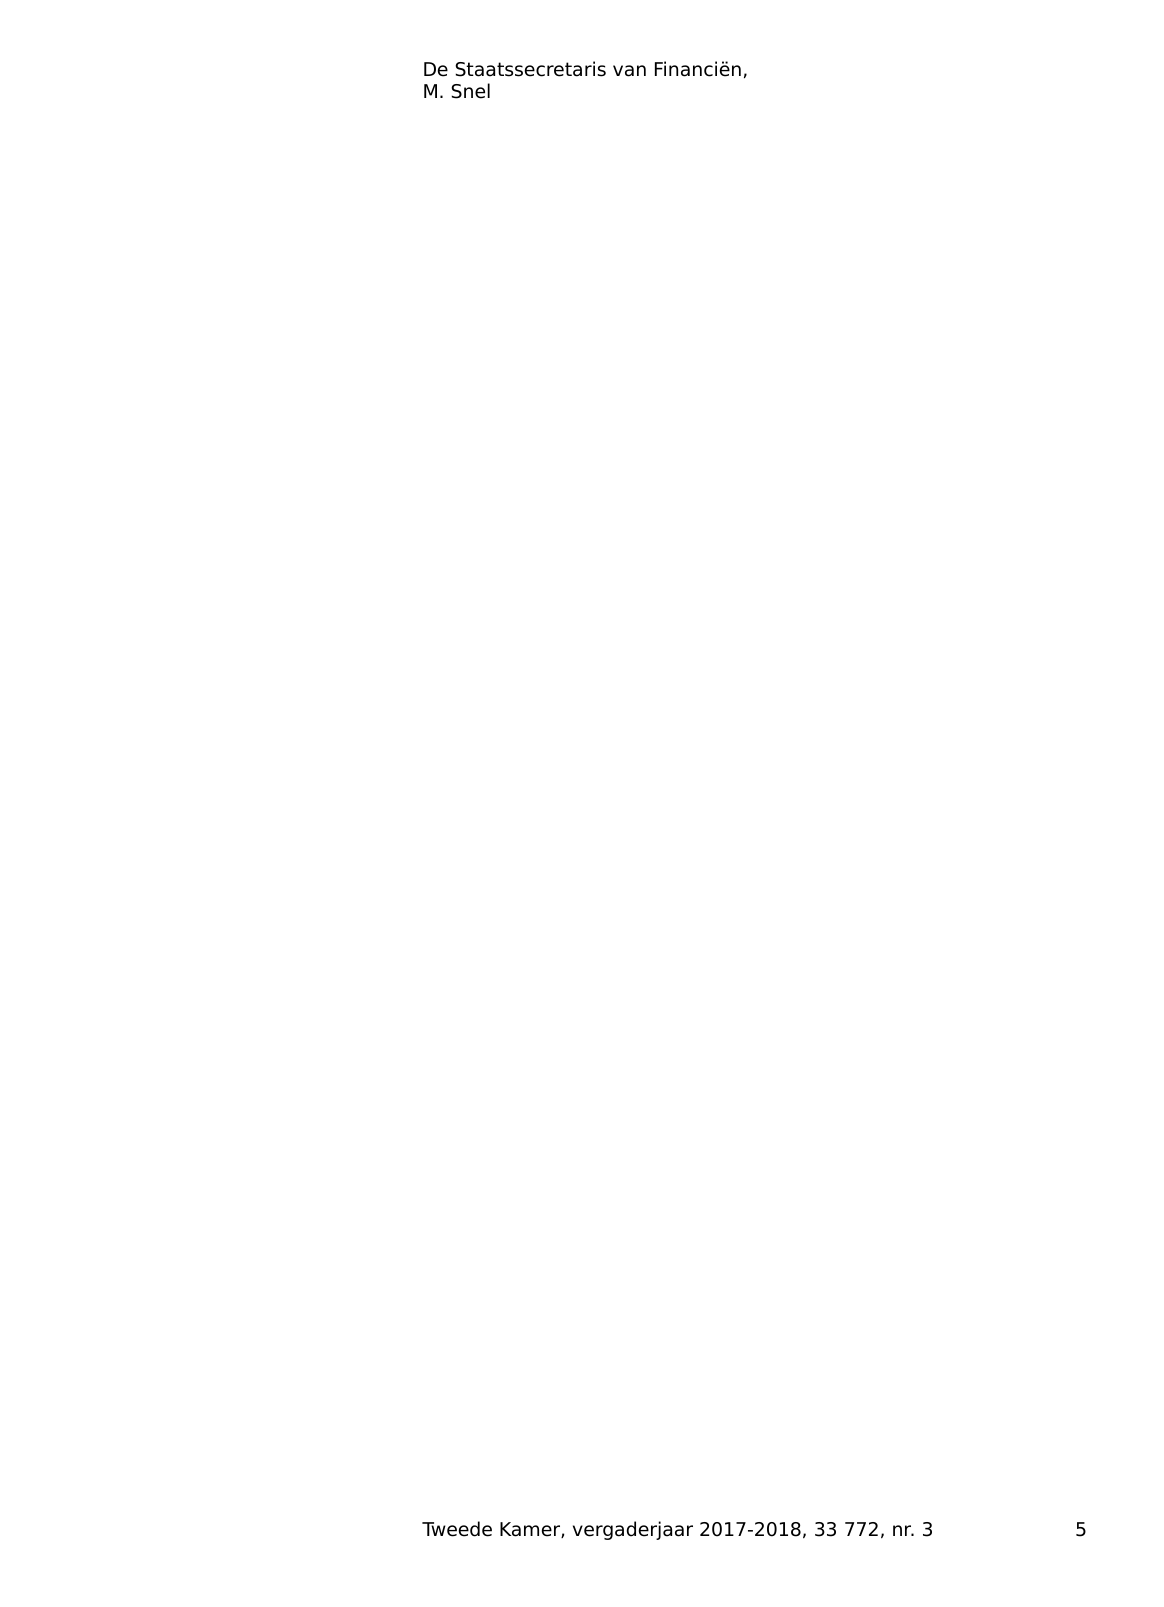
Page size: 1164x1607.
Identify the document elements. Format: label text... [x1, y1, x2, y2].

text De Staatssecretaris van Financiën, M. Snel [422, 59, 1087, 103]
